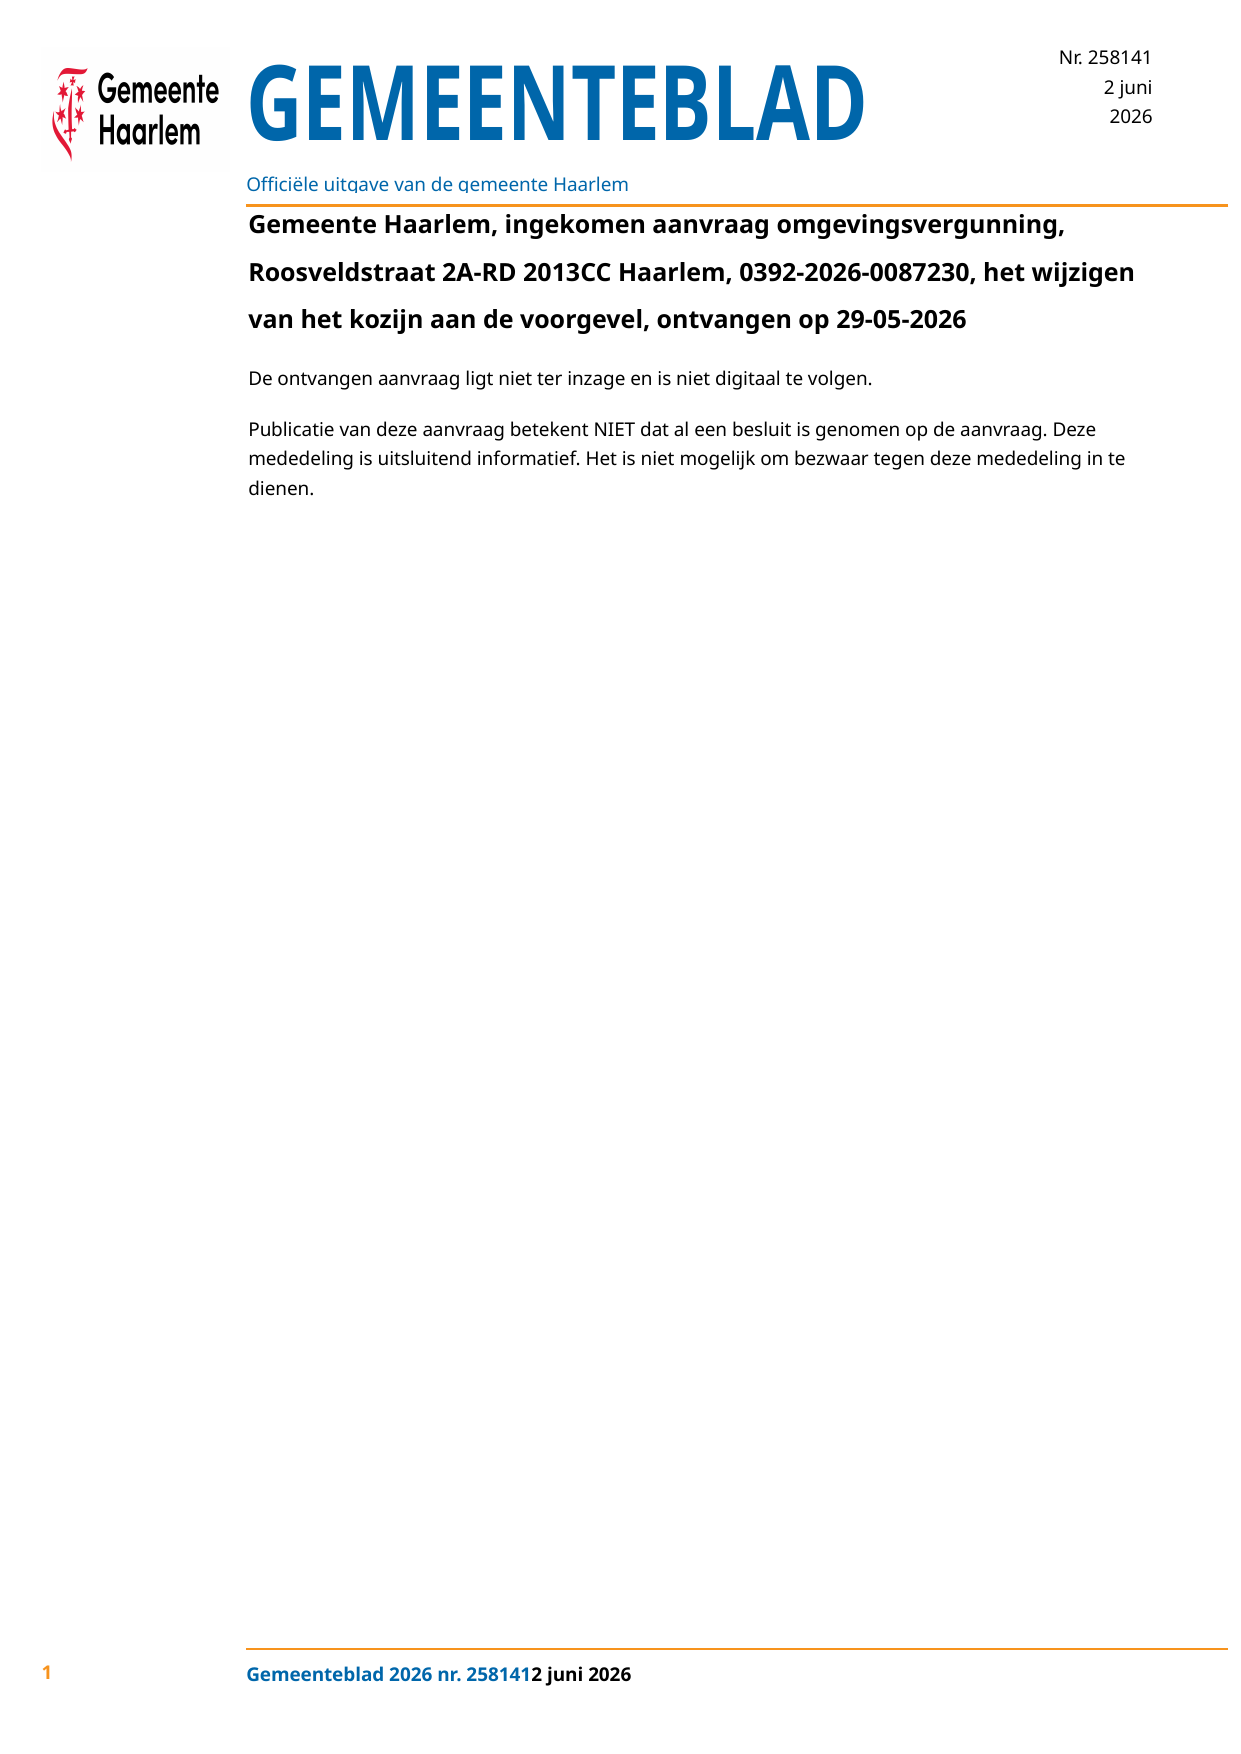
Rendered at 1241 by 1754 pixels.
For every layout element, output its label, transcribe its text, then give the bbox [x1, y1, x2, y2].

text Gemeente Haarlem, ingekomen aanvraag omgevingsvergunning, Roosveldstraat 2A-RD 2013CC Haarlem, 0392-2026-0087230, het wijzigen van het kozijn aan de voorgevel, ontvangen op 29-05-2026 [248, 207, 1152, 336]
picture [41, 47, 231, 172]
text De ontvangen aanvraag ligt niet ter inzage en is niet digitaal te volgen. [248, 366, 1152, 391]
text Publicatie van deze aanvraag betekent NIET dat al een besluit is genomen op de aanvraag. Deze mededeling is uitsluitend informatief. Het is niet mogelijk om bezwaar tegen deze mededeling in te dienen. [248, 416, 1152, 501]
